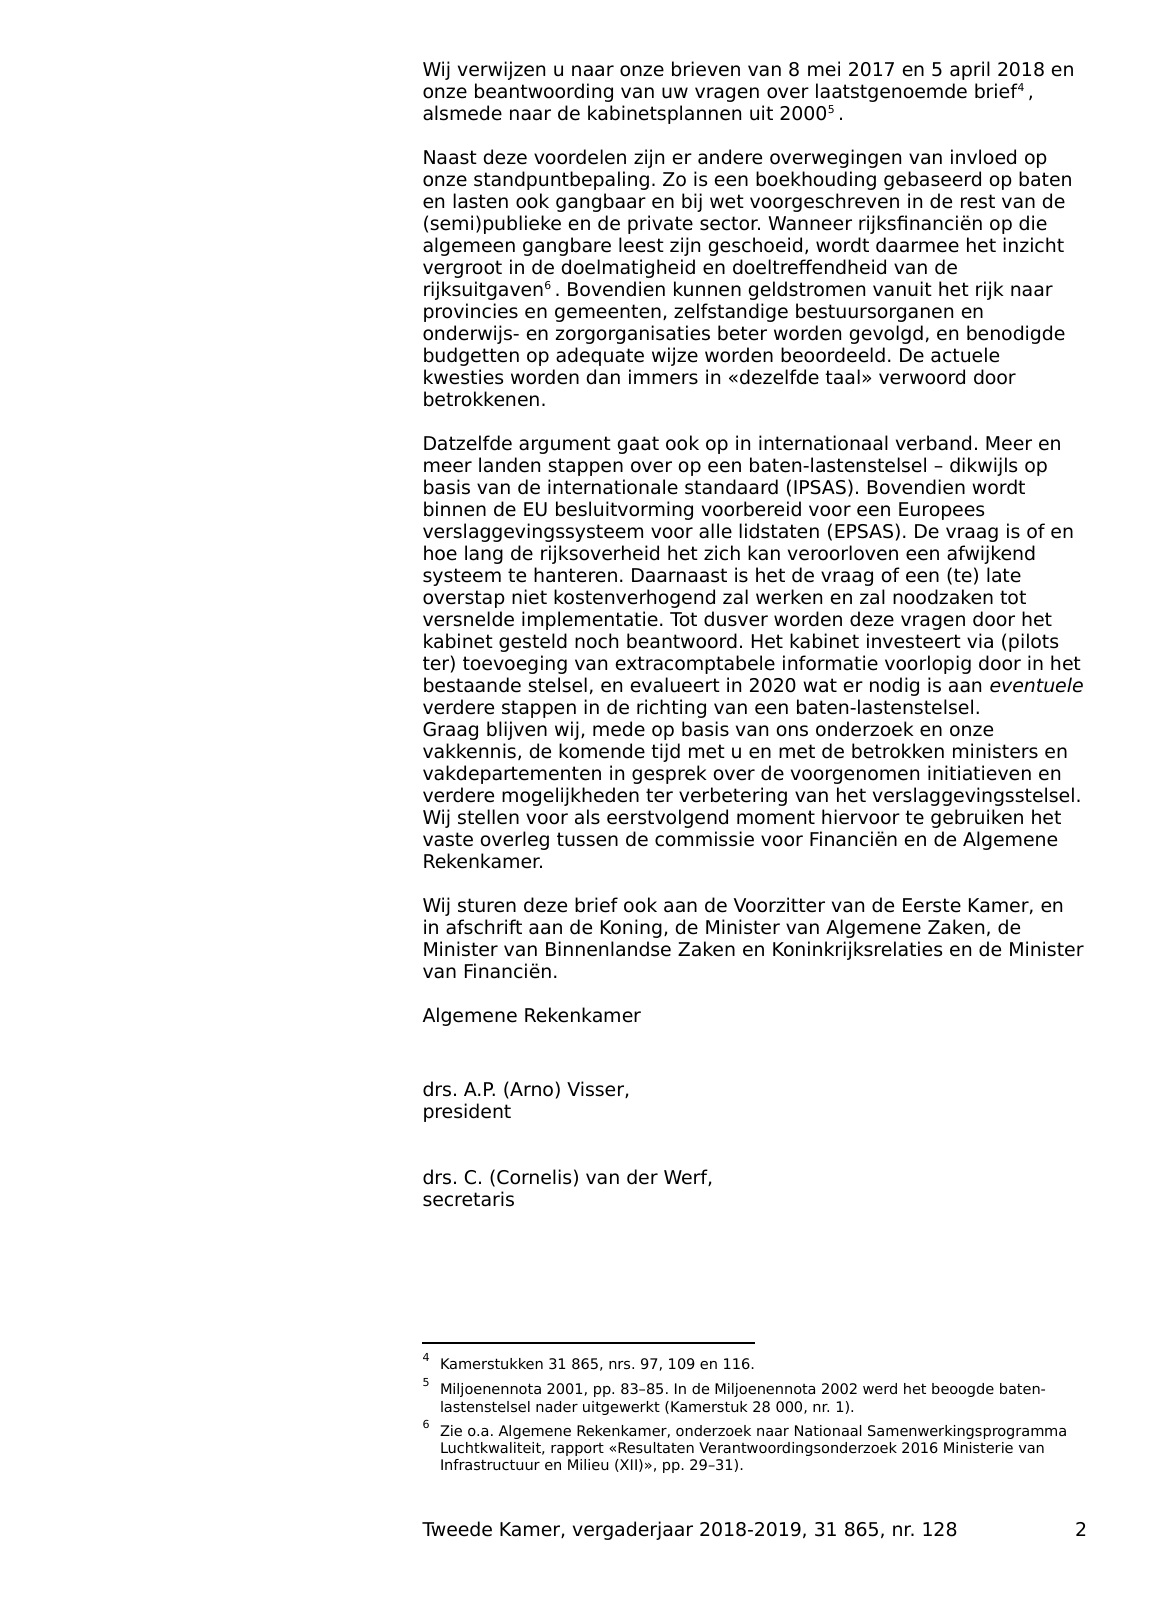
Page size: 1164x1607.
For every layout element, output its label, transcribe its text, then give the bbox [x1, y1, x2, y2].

text drs. C. (Cornelis) van der Werf, secretaris [422, 1145, 1087, 1211]
text Algemene Rekenkamer [422, 1005, 1087, 1027]
text Graag blijven wij, mede op basis van ons onderzoek en onze vakkennis, de komende tijd met u en met de betrokken ministers en vakdepartementen in gesprek over de voorgenomen initiatieven en verdere mogelijkheden ter verbetering van het verslaggevingsstelsel. Wij stellen voor als eerstvolgend moment hiervoor te gebruiken het vaste overleg tussen de commissie voor Financiën en de Algemene Rekenkamer. [422, 719, 1087, 873]
text Wij sturen deze brief ook aan de Voorzitter van de Eerste Kamer, en in afschrift aan de Koning, de Minister van Algemene Zaken, de Minister van Binnenlandse Zaken en Koninkrijksrelaties en de Minister van Financiën. [422, 895, 1087, 983]
text Datzelfde argument gaat ook op in internationaal verband. Meer en meer landen stappen over op een baten-lastenstelsel – dikwijls op basis van de internationale standaard (IPSAS). Bovendien wordt binnen de EU besluitvorming voorbereid voor een Europees verslaggevingssysteem voor alle lidstaten (EPSAS). De vraag is of en hoe lang de rijksoverheid het zich kan veroorloven een afwijkend systeem te hanteren. Daarnaast is het de vraag of een (te) late overstap niet kostenverhogend zal werken en zal noodzaken tot versnelde implementatie. Tot dusver worden deze vragen door het kabinet gesteld noch beantwoord. Het kabinet investeert via (pilots ter) toevoeging van extracomptabele informatie voorlopig door in het bestaande stelsel, en evalueert in 2020 wat er nodig is aan eventuele verdere stappen in de richting van een baten-lastenstelsel. [422, 433, 1087, 719]
text Wij verwijzen u naar onze brieven van 8 mei 2017 en 5 april 2018 en onze beantwoording van uw vragen over laatstgenoemde brief, alsmede naar de kabinetsplannen uit 2000. [422, 59, 1087, 125]
text Miljoenennota 2001, pp. 83–85. In de Miljoenennota 2002 werd het beoogde baten-lastenstelsel nader uitgewerkt (Kamerstuk 28 000, nr. 1). [422, 1377, 1087, 1416]
text Zie o.a. Algemene Rekenkamer, onderzoek naar Nationaal Samenwerkingsprogramma Luchtkwaliteit, rapport «Resultaten Verantwoordingsonderzoek 2016 Ministerie van Infrastructuur en Milieu (XII)», pp. 29–31). [422, 1418, 1087, 1474]
text drs. A.P. (Arno) Visser, president [422, 1057, 1087, 1123]
text Kamerstukken 31 865, nrs. 97, 109 en 116. [422, 1352, 1087, 1374]
text Naast deze voordelen zijn er andere overwegingen van invloed op onze standpuntbepaling. Zo is een boekhouding gebaseerd op baten en lasten ook gangbaar en bij wet voorgeschreven in de rest van de (semi)publieke en de private sector. Wanneer rijksfinanciën op die algemeen gangbare leest zijn geschoeid, wordt daarmee het inzicht vergroot in de doelmatigheid en doeltreffendheid van de rijksuitgaven. Bovendien kunnen geldstromen vanuit het rijk naar provincies en gemeenten, zelfstandige bestuursorganen en onderwijs- en zorgorganisaties beter worden gevolgd, en benodigde budgetten op adequate wijze worden beoordeeld. De actuele kwesties worden dan immers in «dezelfde taal» verwoord door betrokkenen. [422, 147, 1087, 411]
